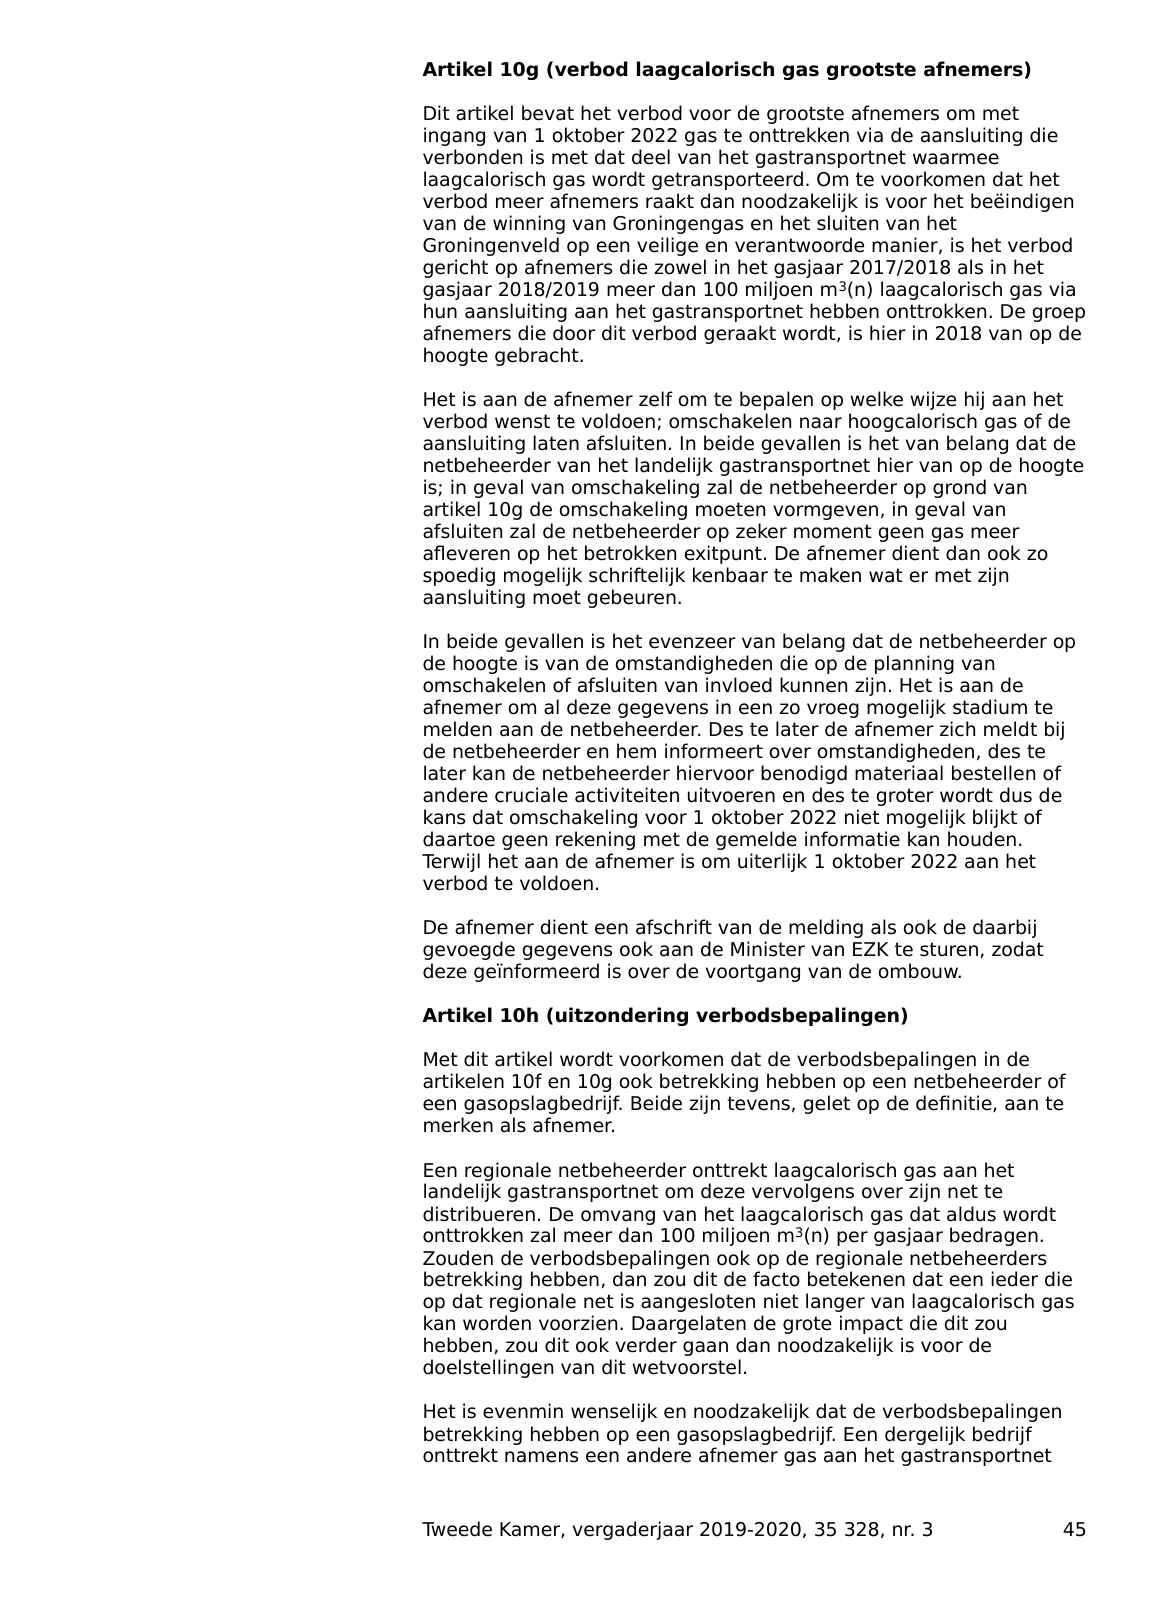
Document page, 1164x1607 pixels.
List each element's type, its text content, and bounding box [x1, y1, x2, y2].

subtitle Artikel 10g (verbod laagcalorisch gas grootste afnemers) [422, 59, 1087, 81]
text Het is aan de afnemer zelf om te bepalen op welke wijze hij aan het verbod wenst te voldoen; omschakelen naar hoogcalorisch gas of de aansluiting laten afsluiten. In beide gevallen is het van belang dat de netbeheerder van het landelijk gastransportnet hier van op de hoogte is; in geval van omschakeling zal de netbeheerder op grond van artikel 10g de omschakeling moeten vormgeven, in geval van afsluiten zal de netbeheerder op zeker moment geen gas meer afleveren op het betrokken exitpunt. De afnemer dient dan ook zo spoedig mogelijk schriftelijk kenbaar te maken wat er met zijn aansluiting moet gebeuren. [422, 389, 1087, 609]
subtitle Artikel 10h (uitzondering verbodsbepalingen) [422, 1005, 1087, 1027]
text Een regionale netbeheerder onttrekt laagcalorisch gas aan het landelijk gastransportnet om deze vervolgens over zijn net te distribueren. De omvang van het laagcalorisch gas dat aldus wordt onttrokken zal meer dan 100 miljoen m3(n) per gasjaar bedragen. Zouden de verbodsbepalingen ook op de regionale netbeheerders betrekking hebben, dan zou dit de facto betekenen dat een ieder die op dat regionale net is aangesloten niet langer van laagcalorisch gas kan worden voorzien. Daargelaten de grote impact die dit zou hebben, zou dit ook verder gaan dan noodzakelijk is voor de doelstellingen van dit wetvoorstel. [422, 1159, 1087, 1379]
text De afnemer dient een afschrift van de melding als ook de daarbij gevoegde gegevens ook aan de Minister van EZK te sturen, zodat deze geïnformeerd is over de voortgang van de ombouw. [422, 917, 1087, 983]
text Het is evenmin wenselijk en noodzakelijk dat de verbodsbepalingen betrekking hebben op een gasopslagbedrijf. Een dergelijk bedrijf onttrekt namens een andere afnemer gas aan het gastransportnet [422, 1401, 1087, 1467]
text In beide gevallen is het evenzeer van belang dat de netbeheerder op de hoogte is van de omstandigheden die op de planning van omschakelen of afsluiten van invloed kunnen zijn. Het is aan de afnemer om al deze gegevens in een zo vroeg mogelijk stadium te melden aan de netbeheerder. Des te later de afnemer zich meldt bij de netbeheerder en hem informeert over omstandigheden, des te later kan de netbeheerder hiervoor benodigd materiaal bestellen of andere cruciale activiteiten uitvoeren en des te groter wordt dus de kans dat omschakeling voor 1 oktober 2022 niet mogelijk blijkt of daartoe geen rekening met de gemelde informatie kan houden. Terwijl het aan de afnemer is om uiterlijk 1 oktober 2022 aan het verbod te voldoen. [422, 631, 1087, 895]
text Dit artikel bevat het verbod voor de grootste afnemers om met ingang van 1 oktober 2022 gas te onttrekken via de aansluiting die verbonden is met dat deel van het gastransportnet waarmee laagcalorisch gas wordt getransporteerd. Om te voorkomen dat het verbod meer afnemers raakt dan noodzakelijk is voor het beëindigen van de winning van Groningengas en het sluiten van het Groningenveld op een veilige en verantwoorde manier, is het verbod gericht op afnemers die zowel in het gasjaar 2017/2018 als in het gasjaar 2018/2019 meer dan 100 miljoen m3(n) laagcalorisch gas via hun aansluiting aan het gastransportnet hebben onttrokken. De groep afnemers die door dit verbod geraakt wordt, is hier in 2018 van op de hoogte gebracht. [422, 103, 1087, 367]
text Met dit artikel wordt voorkomen dat de verbodsbepalingen in de artikelen 10f en 10g ook betrekking hebben op een netbeheerder of een gasopslagbedrijf. Beide zijn tevens, gelet op de definitie, aan te merken als afnemer. [422, 1049, 1087, 1137]
